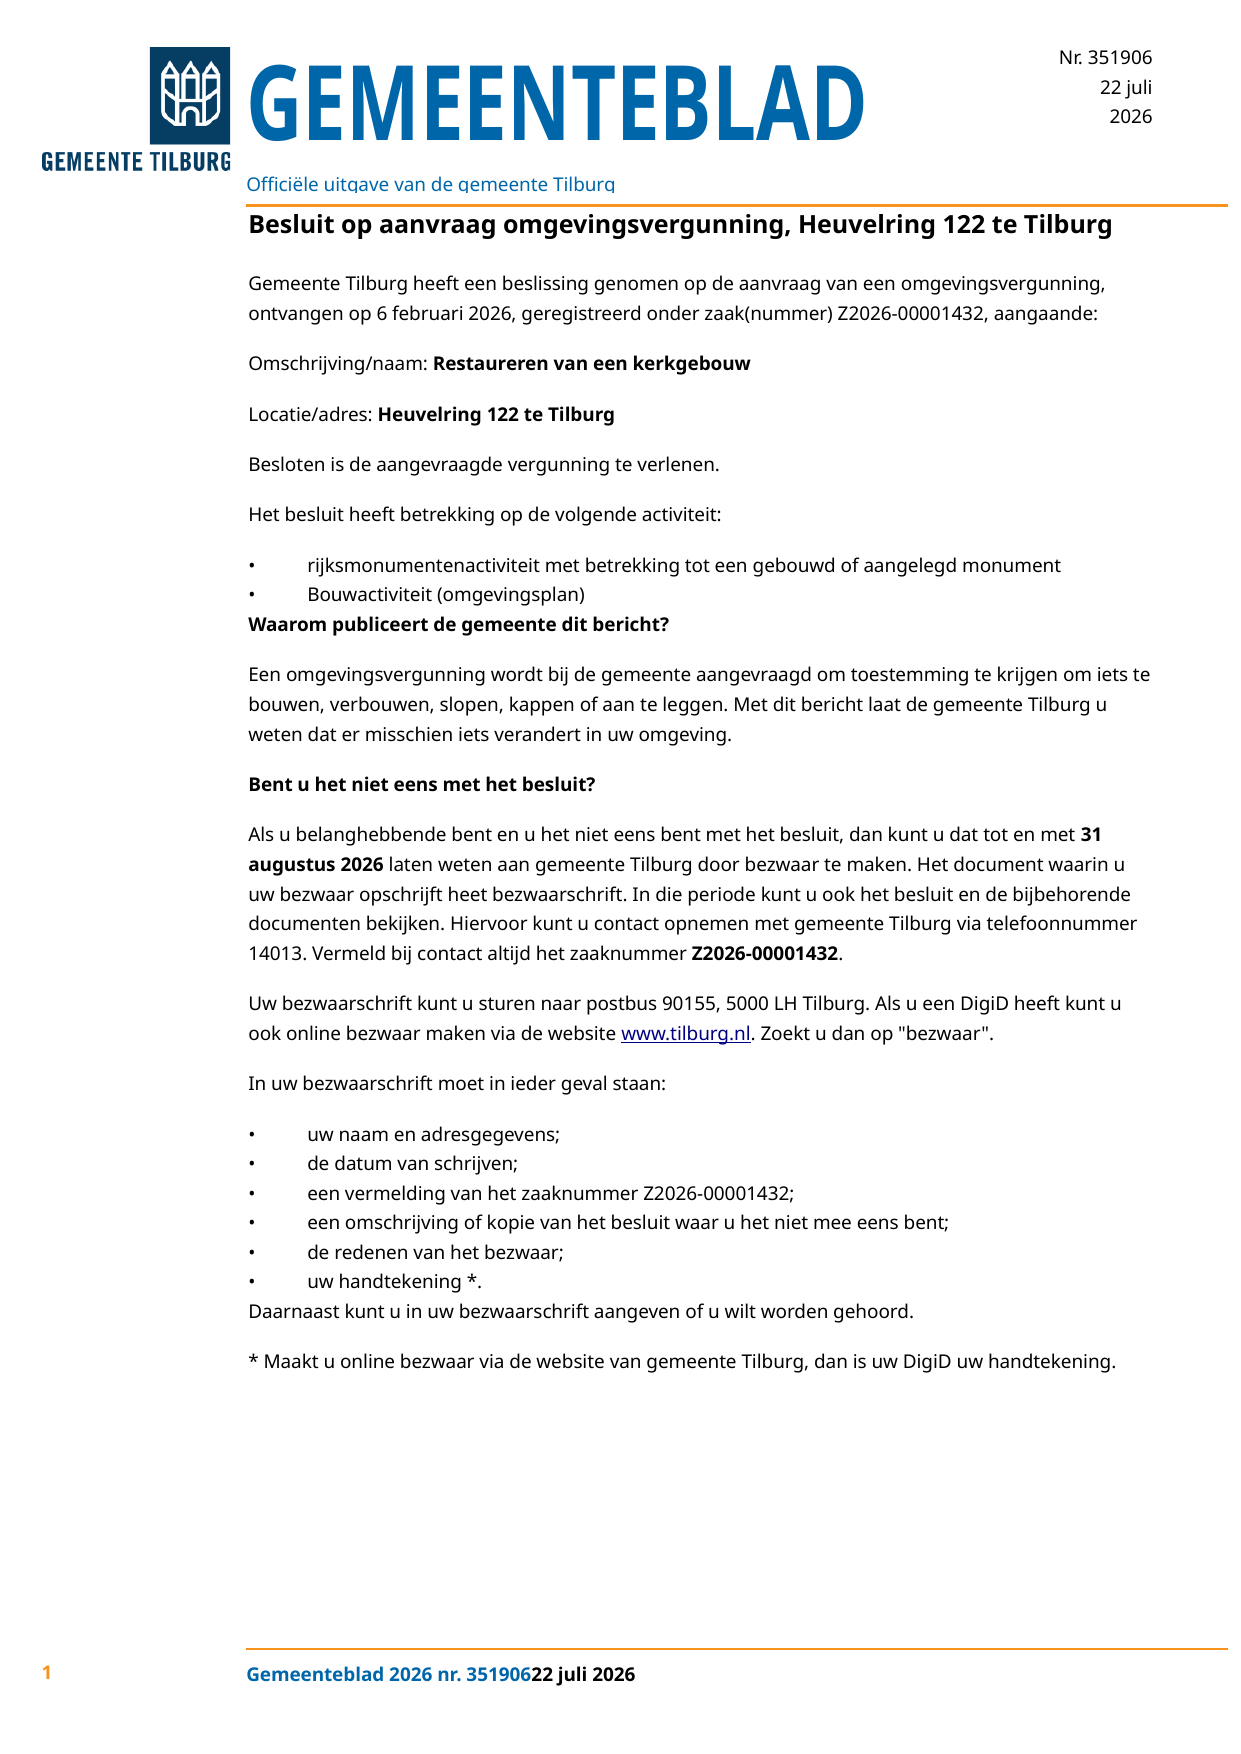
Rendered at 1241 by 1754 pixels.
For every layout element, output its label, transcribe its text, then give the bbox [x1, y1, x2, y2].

list Bouwactiviteit (omgevingsplan) [248, 582, 1152, 607]
picture [41, 47, 231, 172]
text * Maakt u online bezwaar via de website van gemeente Tilburg, dan is uw DigiD uw handtekening. [248, 1349, 1152, 1374]
text Waarom publiceert de gemeente dit bericht? [248, 611, 1152, 637]
text Gemeente Tilburg heeft een beslissing genomen op de aanvraag van een omgevingsvergunning, ontvangen op 6 februari 2026, geregistreerd onder zaak(nummer) Z2026-00001432, aangaande: [248, 270, 1152, 326]
list de redenen van het bezwaar; [248, 1239, 1152, 1265]
list uw handtekening *. [248, 1269, 1152, 1294]
text Het besluit heeft betrekking op de volgende activiteit: [248, 502, 1152, 527]
text Omschrijving/naam: Restaureren van een kerkgebouw [248, 350, 1152, 376]
list een omschrijving of kopie van het besluit waar u het niet mee eens bent; [248, 1209, 1152, 1235]
list een vermelding van het zaaknummer Z2026-00001432; [248, 1180, 1152, 1206]
list de datum van schrijven; [248, 1150, 1152, 1176]
text Locatie/adres: Heuvelring 122 te Tilburg [248, 401, 1152, 426]
text Als u belanghebbende bent en u het niet eens bent met het besluit, dan kunt u dat tot en met 31 augustus 2026 laten weten aan gemeente Tilburg door bezwaar te maken. Het document waarin u uw bezwaar opschrijft heet bezwaarschrift. In die periode kunt u ook het besluit en de bijbehorende documenten bekijken. Hiervoor kunt u contact opnemen met gemeente Tilburg via telefoonnummer 14013. Vermeld bij contact altijd het zaaknummer Z2026-00001432. [248, 822, 1152, 966]
text Bent u het niet eens met het besluit? [248, 771, 1152, 797]
text Uw bezwaarschrift kunt u sturen naar postbus 90155, 5000 LH Tilburg. Als u een DigiD heeft kunt u ook online bezwaar maken via de website www.tilburg.nl. Zoekt u dan op "bezwaar". [248, 990, 1152, 1046]
text Daarnaast kunt u in uw bezwaarschrift aangeven of u wilt worden gehoord. [248, 1298, 1152, 1324]
text In uw bezwaarschrift moet in ieder geval staan: [248, 1070, 1152, 1096]
list rijksmonumentenactiviteit met betrekking tot een gebouwd of aangelegd monument [248, 552, 1152, 578]
text Besloten is de aangevraagde vergunning te verlenen. [248, 451, 1152, 477]
text Een omgevingsvergunning wordt bij de gemeente aangevraagd om toestemming te krijgen om iets te bouwen, verbouwen, slopen, kappen of aan te leggen. Met dit bericht laat de gemeente Tilburg u weten dat er misschien iets verandert in uw omgeving. [248, 662, 1152, 746]
list uw naam en adresgegevens; [248, 1121, 1152, 1146]
text Besluit op aanvraag omgevingsvergunning, Heuvelring 122 te Tilburg [248, 207, 1152, 241]
